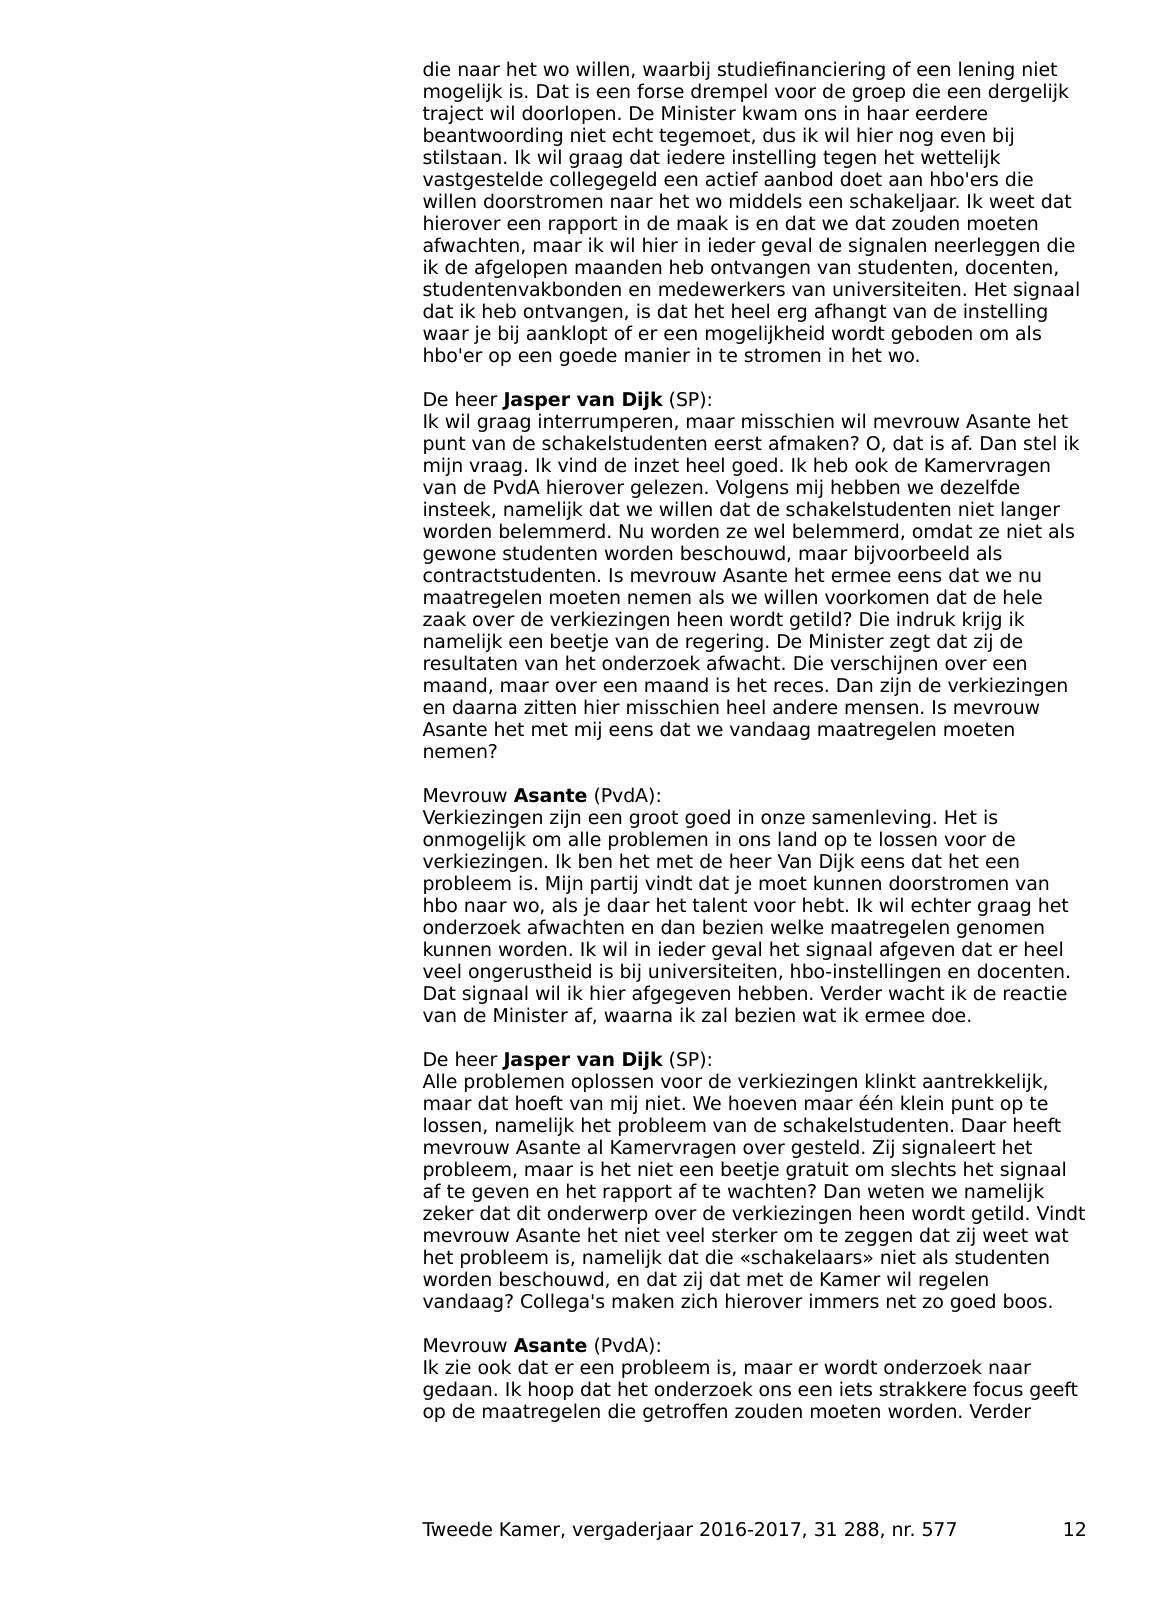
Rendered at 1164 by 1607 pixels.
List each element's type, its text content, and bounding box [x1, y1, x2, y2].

text De heer Jasper van Dijk (SP): [422, 389, 1087, 411]
text Alle problemen oplossen voor de verkiezingen klinkt aantrekkelijk, maar dat hoeft van mij niet. We hoeven maar één klein punt op te lossen, namelijk het probleem van de schakelstudenten. Daar heeft mevrouw Asante al Kamervragen over gesteld. Zij signaleert het probleem, maar is het niet een beetje gratuit om slechts het signaal af te geven en het rapport af te wachten? Dan weten we namelijk zeker dat dit onderwerp over de verkiezingen heen wordt getild. Vindt mevrouw Asante het niet veel sterker om te zeggen dat zij weet wat het probleem is, namelijk dat die «schakelaars» niet als studenten worden beschouwd, en dat zij dat met de Kamer wil regelen vandaag? Collega's maken zich hierover immers net zo goed boos. [422, 1071, 1087, 1312]
text Mevrouw Asante (PvdA): [422, 785, 1087, 807]
text Ik wil graag interrumperen, maar misschien wil mevrouw Asante het punt van de schakelstudenten eerst afmaken? O, dat is af. Dan stel ik mijn vraag. Ik vind de inzet heel goed. Ik heb ook de Kamervragen van de PvdA hierover gelezen. Volgens mij hebben we dezelfde insteek, namelijk dat we willen dat de schakelstudenten niet langer worden belemmerd. Nu worden ze wel belemmerd, omdat ze niet als gewone studenten worden beschouwd, maar bijvoorbeeld als contractstudenten. Is mevrouw Asante het ermee eens dat we nu maatregelen moeten nemen als we willen voorkomen dat de hele zaak over de verkiezingen heen wordt getild? Die indruk krijg ik namelijk een beetje van de regering. De Minister zegt dat zij de resultaten van het onderzoek afwacht. Die verschijnen over een maand, maar over een maand is het reces. Dan zijn de verkiezingen en daarna zitten hier misschien heel andere mensen. Is mevrouw Asante het met mij eens dat we vandaag maatregelen moeten nemen? [422, 411, 1087, 763]
text Ik zie ook dat er een probleem is, maar er wordt onderzoek naar gedaan. Ik hoop dat het onderzoek ons een iets strakkere focus geeft op de maatregelen die getroffen zouden moeten worden. Verder [422, 1357, 1087, 1423]
text Verkiezingen zijn een groot goed in onze samenleving. Het is onmogelijk om alle problemen in ons land op te lossen voor de verkiezingen. Ik ben het met de heer Van Dijk eens dat het een probleem is. Mijn partij vindt dat je moet kunnen doorstromen van hbo naar wo, als je daar het talent voor hebt. Ik wil echter graag het onderzoek afwachten en dan bezien welke maatregelen genomen kunnen worden. Ik wil in ieder geval het signaal afgeven dat er heel veel ongerustheid is bij universiteiten, hbo-instellingen en docenten. Dat signaal wil ik hier afgegeven hebben. Verder wacht ik de reactie van de Minister af, waarna ik zal bezien wat ik ermee doe. [422, 807, 1087, 1027]
text De heer Jasper van Dijk (SP): [422, 1049, 1087, 1071]
text Mevrouw Asante (PvdA): [422, 1335, 1087, 1357]
text die naar het wo willen, waarbij studiefinanciering of een lening niet mogelijk is. Dat is een forse drempel voor de groep die een dergelijk traject wil doorlopen. De Minister kwam ons in haar eerdere beantwoording niet echt tegemoet, dus ik wil hier nog even bij stilstaan. Ik wil graag dat iedere instelling tegen het wettelijk vastgestelde collegegeld een actief aanbod doet aan hbo'ers die willen doorstromen naar het wo middels een schakeljaar. Ik weet dat hierover een rapport in de maak is en dat we dat zouden moeten afwachten, maar ik wil hier in ieder geval de signalen neerleggen die ik de afgelopen maanden heb ontvangen van studenten, docenten, studentenvakbonden en medewerkers van universiteiten. Het signaal dat ik heb ontvangen, is dat het heel erg afhangt van de instelling waar je bij aanklopt of er een mogelijkheid wordt geboden om als hbo'er op een goede manier in te stromen in het wo. [422, 59, 1087, 367]
